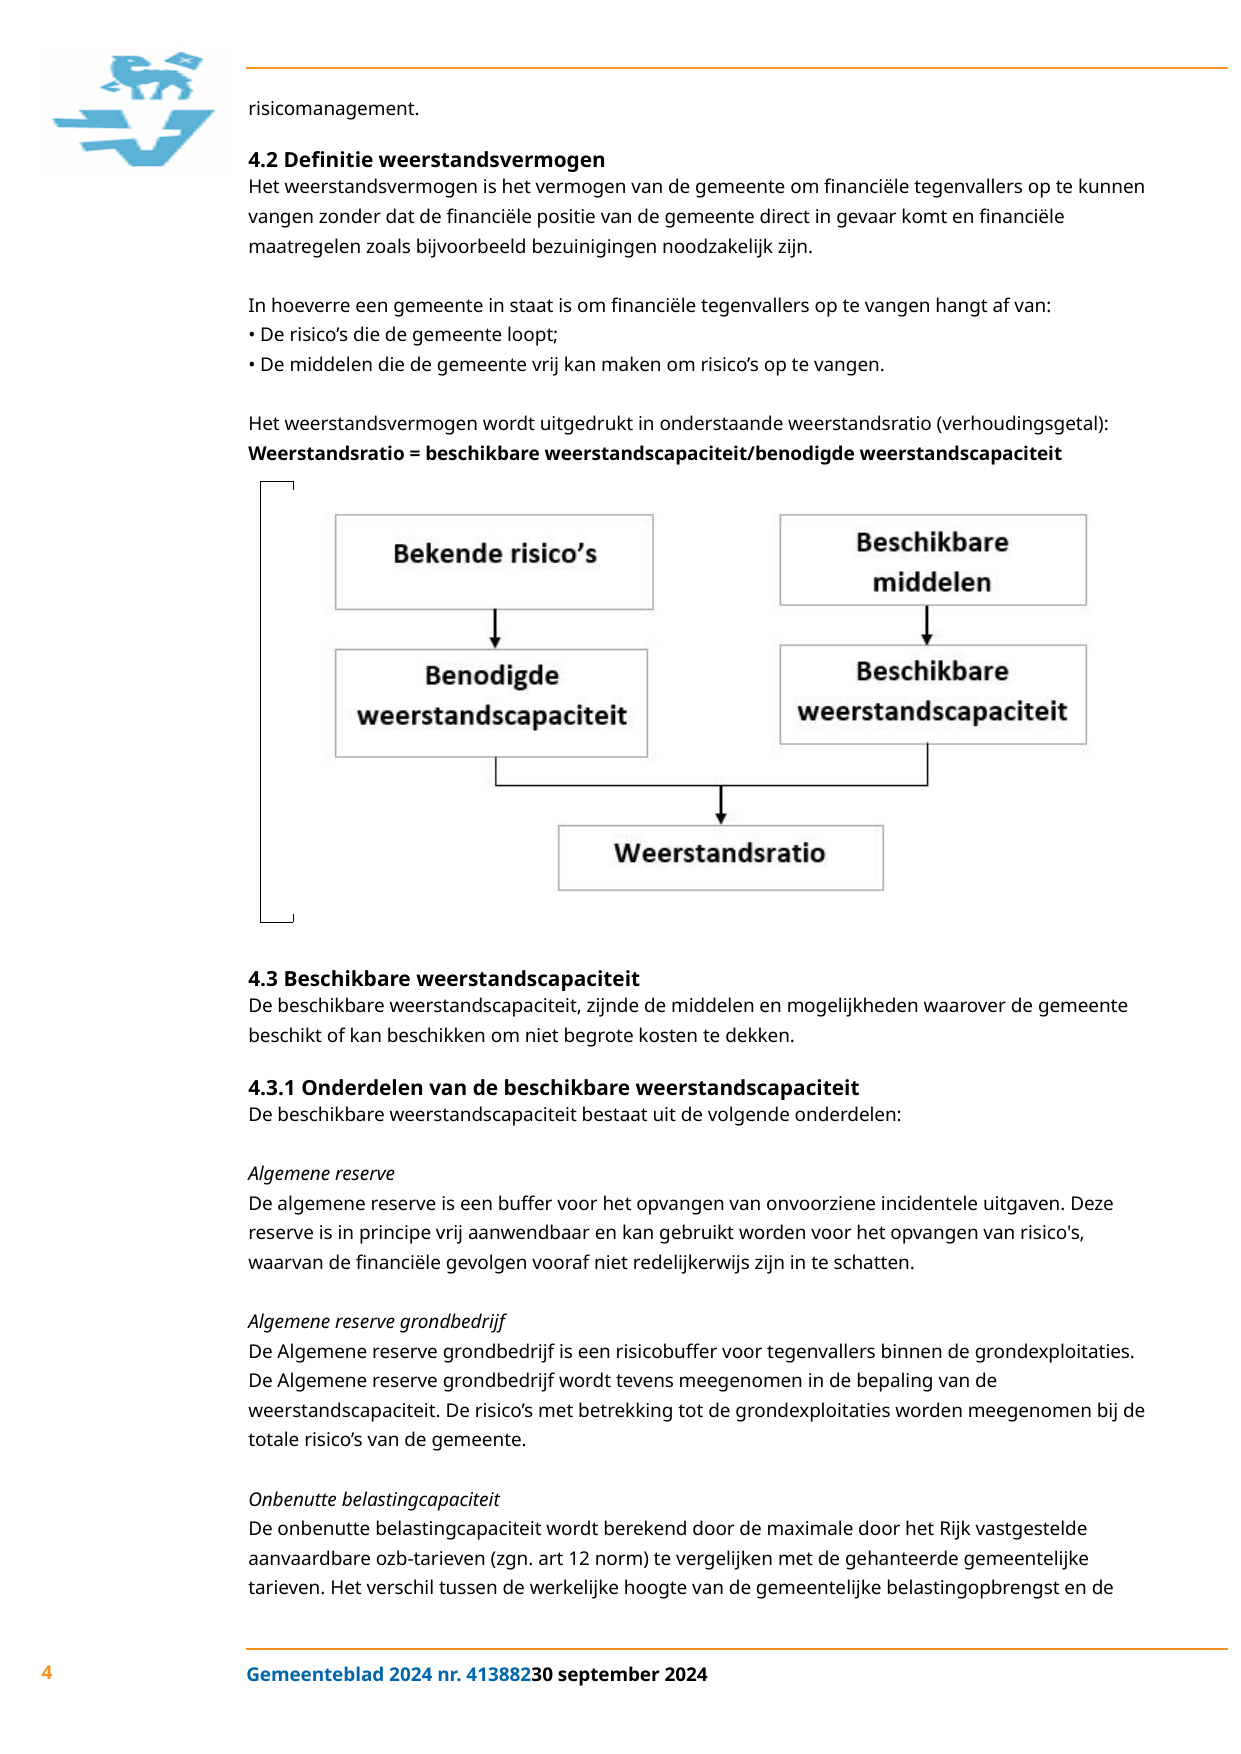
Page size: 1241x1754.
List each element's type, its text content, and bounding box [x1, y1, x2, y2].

text • De middelen die de gemeente vrij kan maken om risico’s op te vangen. [248, 351, 1152, 377]
text Algemene reserve [248, 1160, 1152, 1186]
text De beschikbare weerstandscapaciteit, zijnde de middelen en mogelijkheden waarover de gemeente beschikt of kan beschikken om niet begrote kosten te dekken. [248, 993, 1152, 1048]
text Het weerstandsvermogen wordt uitgedrukt in onderstaande weerstandsratio (verhoudingsgetal): [248, 410, 1152, 436]
text 4.3.1 Onderdelen van de beschikbare weerstandscapaciteit [248, 1073, 1152, 1101]
text Algemene reserve grondbedrijf [248, 1308, 1152, 1334]
text Onbenutte belastingcapaciteit [248, 1486, 1152, 1511]
picture [41, 47, 231, 172]
text De Algemene reserve grondbedrijf is een risicobuffer voor tegenvallers binnen de grondexploitaties. De Algemene reserve grondbedrijf wordt tevens meegenomen in de bepaling van de weerstandscapaciteit. De risico’s met betrekking tot de grondexploitaties worden meegenomen bij de totale risico’s van de gemeente. [248, 1338, 1152, 1452]
text Het weerstandsvermogen is het vermogen van de gemeente om financiële tegenvallers op te kunnen vangen zonder dat de financiële positie van de gemeente direct in gevaar komt en financiële maatregelen zoals bijvoorbeeld bezuinigingen noodzakelijk zijn. [248, 174, 1152, 258]
picture [268, 490, 1173, 914]
text Weerstandsratio = beschikbare weerstandscapaciteit/benodigde weerstandscapaciteit [248, 440, 1152, 466]
text In hoeverre een gemeente in staat is om financiële tegenvallers op te vangen hangt af van: [248, 292, 1152, 318]
text risicomanagement. [248, 95, 1152, 121]
text De algemene reserve is een buffer voor het opvangen van onvoorziene incidentele uitgaven. Deze reserve is in principe vrij aanwendbaar en kan gebruikt worden voor het opvangen van risico's, waarvan de financiële gevolgen vooraf niet redelijkerwijs zijn in te schatten. [248, 1190, 1152, 1275]
text De onbenutte belastingcapaciteit wordt berekend door de maximale door het Rijk vastgestelde aanvaardbare ozb-tarieven (zgn. art 12 norm) te vergelijken met de gehanteerde gemeentelijke tarieven. Het verschil tussen de werkelijke hoogte van de gemeentelijke belastingopbrengst en de [248, 1515, 1152, 1600]
text 4.2 Definitie weerstandsvermogen [248, 145, 1152, 174]
text 4.3 Beschikbare weerstandscapaciteit [248, 964, 1152, 993]
text De beschikbare weerstandscapaciteit bestaat uit de volgende onderdelen: [248, 1101, 1152, 1127]
text • De risico’s die de gemeente loopt; [248, 322, 1152, 347]
